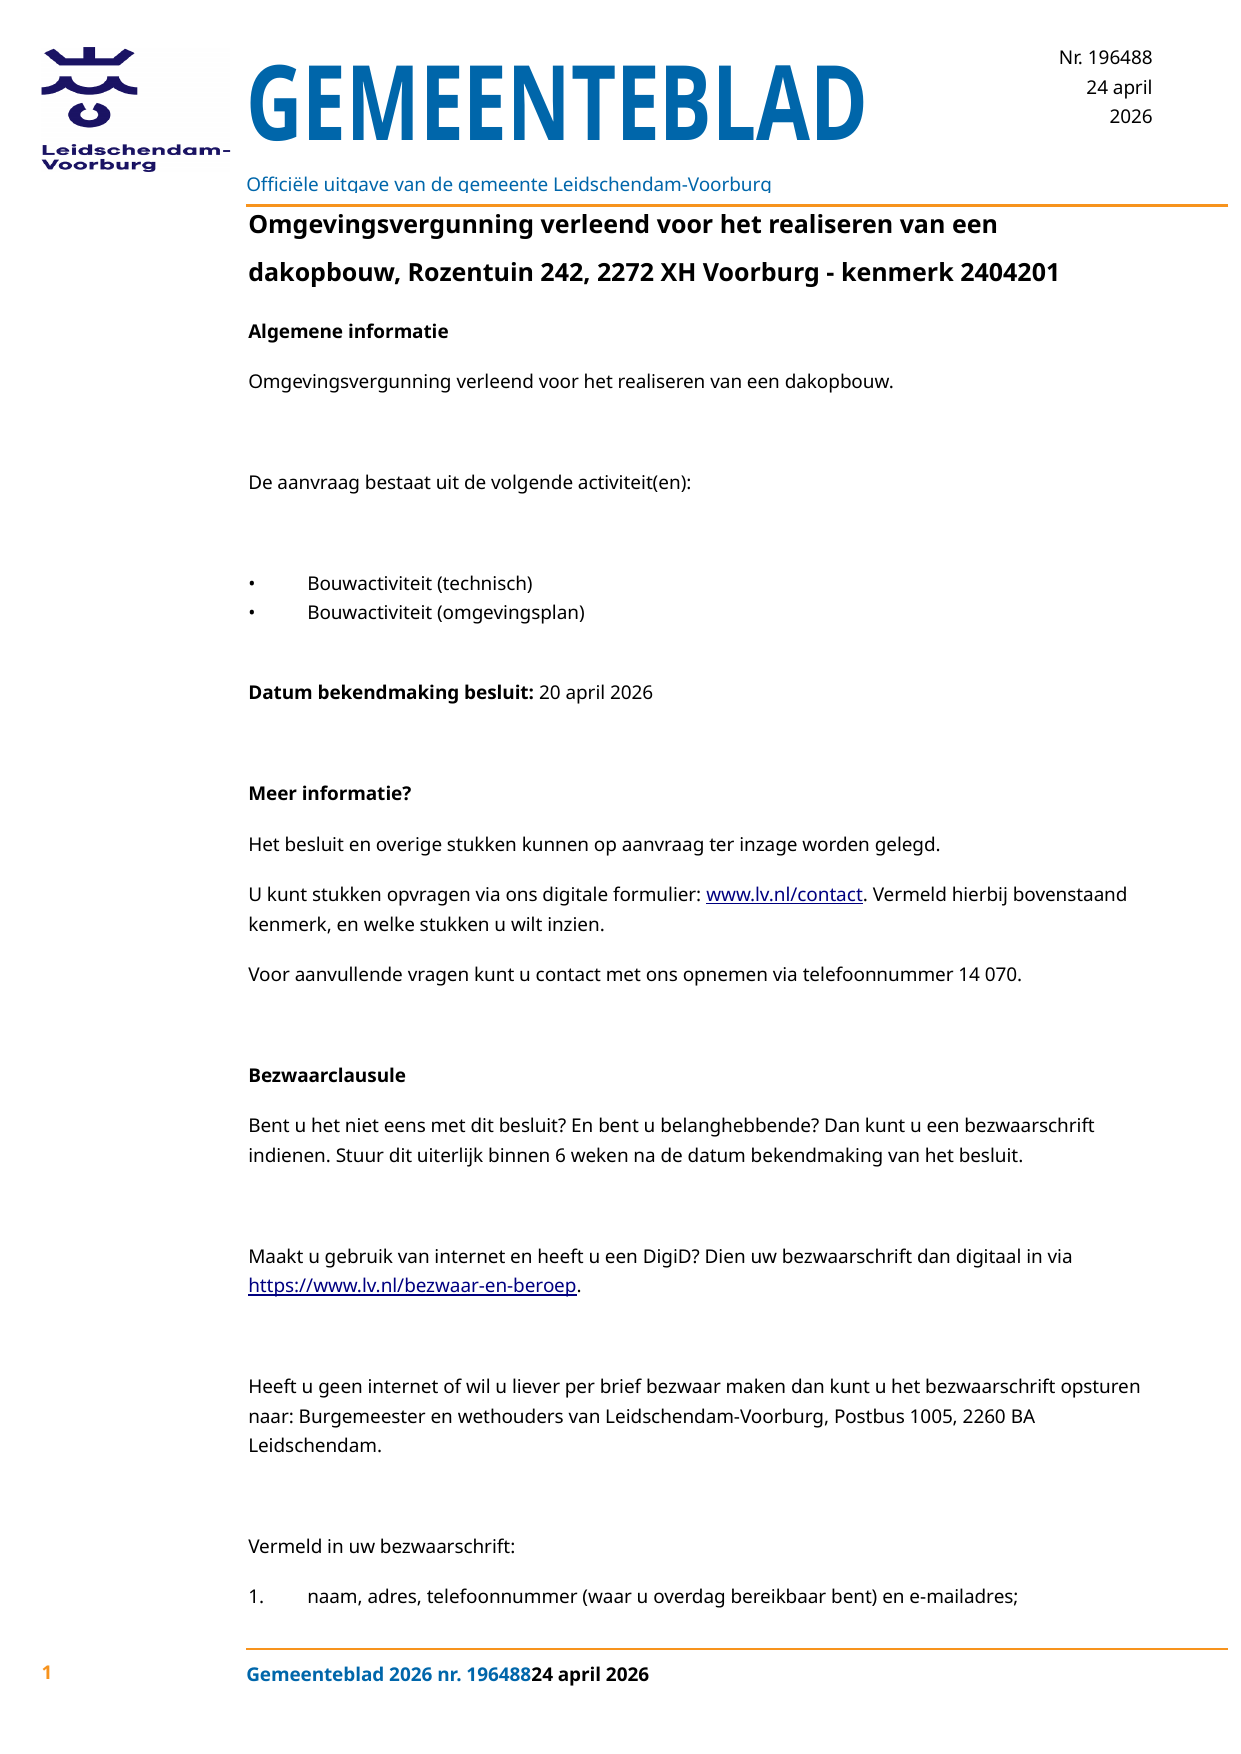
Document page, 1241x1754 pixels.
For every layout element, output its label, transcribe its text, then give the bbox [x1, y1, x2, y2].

text De aanvraag bestaat uit de volgende activiteit(en): [248, 469, 1152, 495]
text U kunt stukken opvragen via ons digitale formulier: www.lv.nl/contact. Vermeld hierbij bovenstaand kenmerk, en welke stukken u wilt inzien. [248, 881, 1152, 937]
text Voor aanvullende vragen kunt u contact met ons opnemen via telefoonnummer 14 070. [248, 961, 1152, 987]
list naam, adres, telefoonnummer (waar u overdag bereikbaar bent) en e-mailadres; [248, 1584, 1152, 1609]
text Het besluit en overige stukken kunnen op aanvraag ter inzage worden gelegd. [248, 831, 1152, 857]
text Maakt u gebruik van internet en heeft u een DigiD? Dien uw bezwaarschrift dan digitaal in via https://www.lv.nl/bezwaar-en-beroep. [248, 1243, 1152, 1298]
picture [41, 47, 231, 172]
text Omgevingsvergunning verleend voor het realiseren van een dakopbouw, Rozentuin 242, 2272 XH Voorburg - kenmerk 2404201 [248, 207, 1152, 288]
list Bouwactiviteit (technisch) [248, 570, 1152, 596]
text Meer informatie? [248, 780, 1152, 806]
text Heeft u geen internet of wil u liever per brief bezwaar maken dan kunt u het bezwaarschrift opsturen naar: Burgemeester en wethouders van Leidschendam-Voorburg, Postbus 1005, 2260 BA Leidschendam. [248, 1373, 1152, 1458]
text Bent u het niet eens met dit besluit? En bent u belanghebbende? Dan kunt u een bezwaarschrift indienen. Stuur dit uiterlijk binnen 6 weken na de datum bekendmaking van het besluit. [248, 1112, 1152, 1168]
list Bouwactiviteit (omgevingsplan) [248, 599, 1152, 625]
text Algemene informatie [248, 318, 1152, 344]
text Omgevingsvergunning verleend voor het realiseren van een dakopbouw. [248, 368, 1152, 394]
text Vermeld in uw bezwaarschrift: [248, 1533, 1152, 1559]
text Bezwaarclausule [248, 1062, 1152, 1088]
text Datum bekendmaking besluit: 20 april 2026 [248, 679, 1152, 705]
